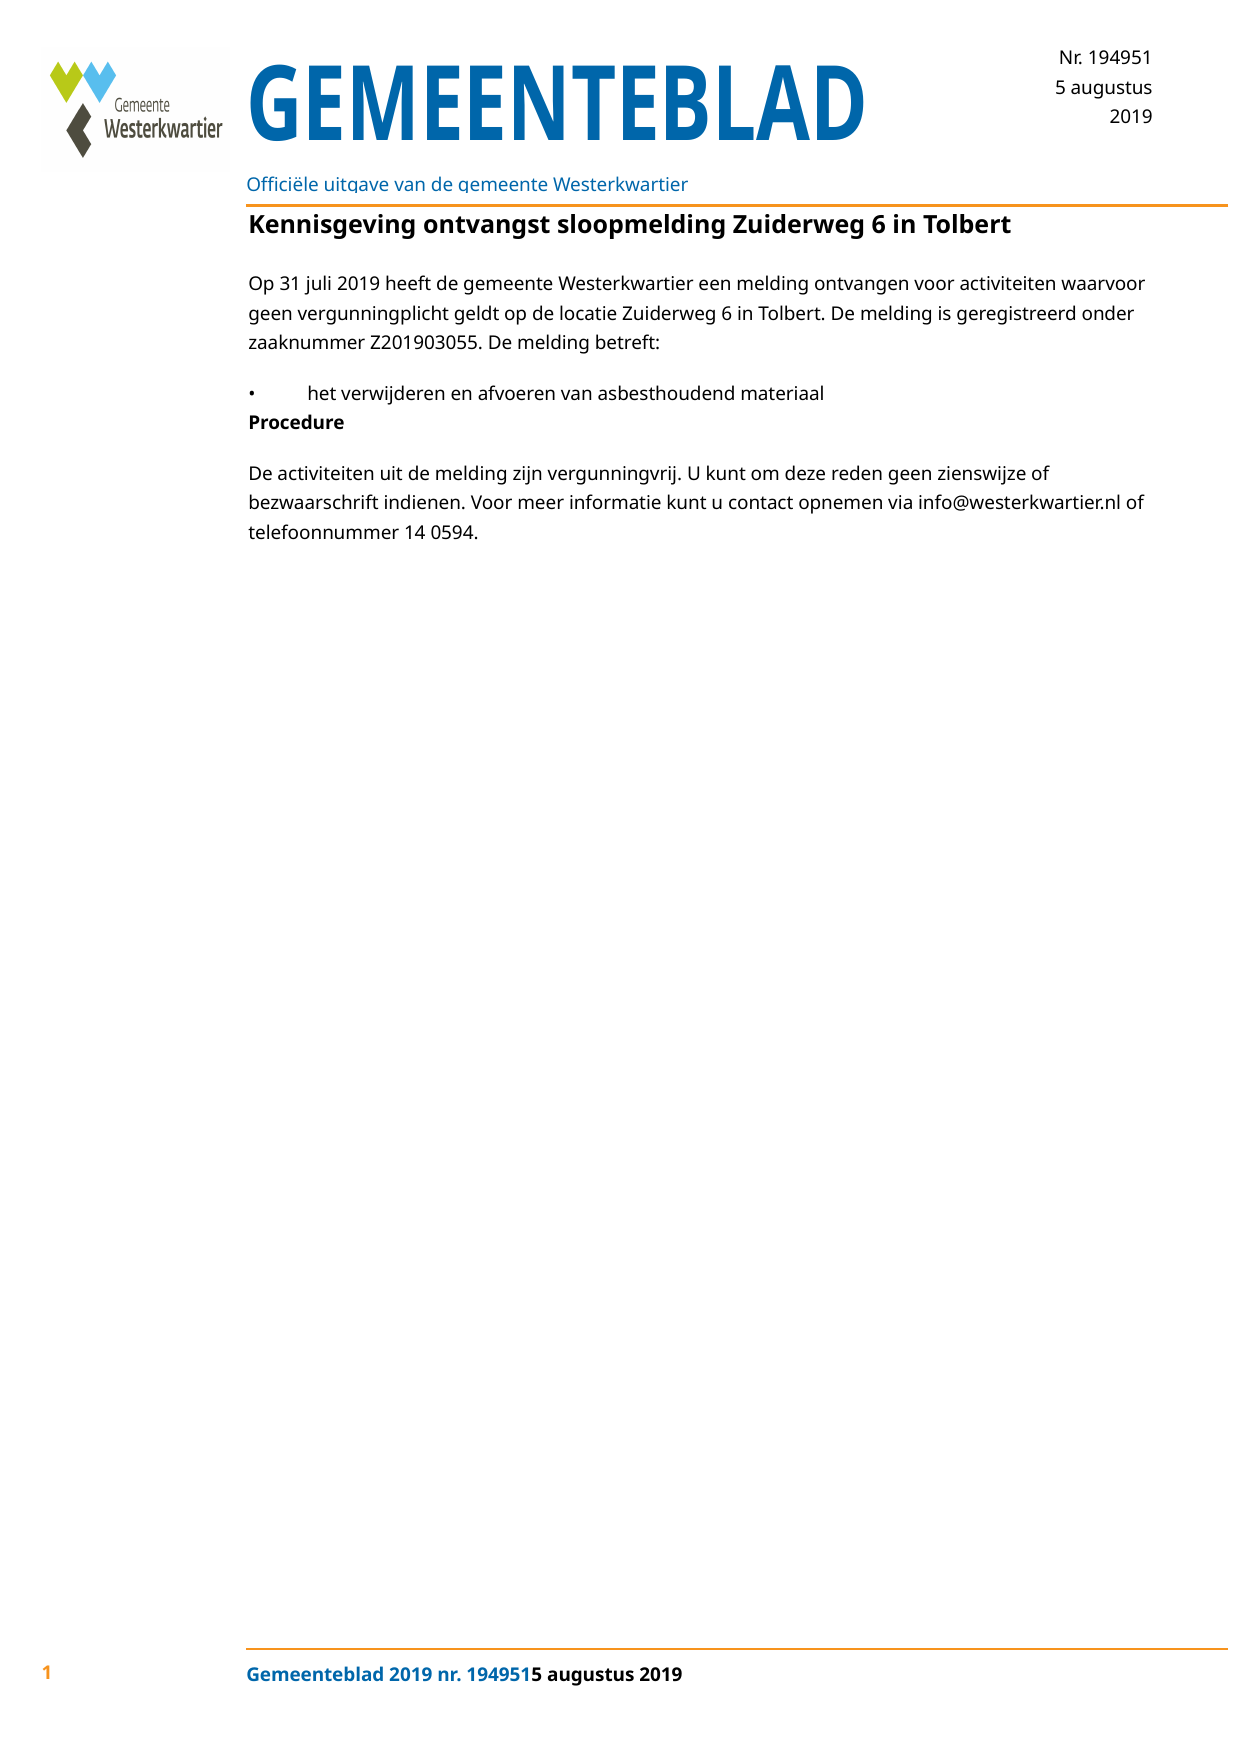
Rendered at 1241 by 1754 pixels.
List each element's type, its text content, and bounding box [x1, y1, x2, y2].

text De activiteiten uit de melding zijn vergunningvrij. U kunt om deze reden geen zienswijze of bezwaarschrift indienen. Voor meer informatie kunt u contact opnemen via info@westerkwartier.nl of telefoonnummer 14 0594. [248, 460, 1152, 545]
text Kennisgeving ontvangst sloopmelding Zuiderweg 6 in Tolbert [248, 207, 1152, 241]
list het verwijderen en afvoeren van asbesthoudend materiaal [248, 380, 1152, 406]
picture [41, 47, 231, 172]
text Procedure [248, 409, 1152, 435]
text Op 31 juli 2019 heeft de gemeente Westerkwartier een melding ontvangen voor activiteiten waarvoor geen vergunningplicht geldt op de locatie Zuiderweg 6 in Tolbert. De melding is geregistreerd onder zaaknummer Z201903055. De melding betreft: [248, 270, 1152, 355]
